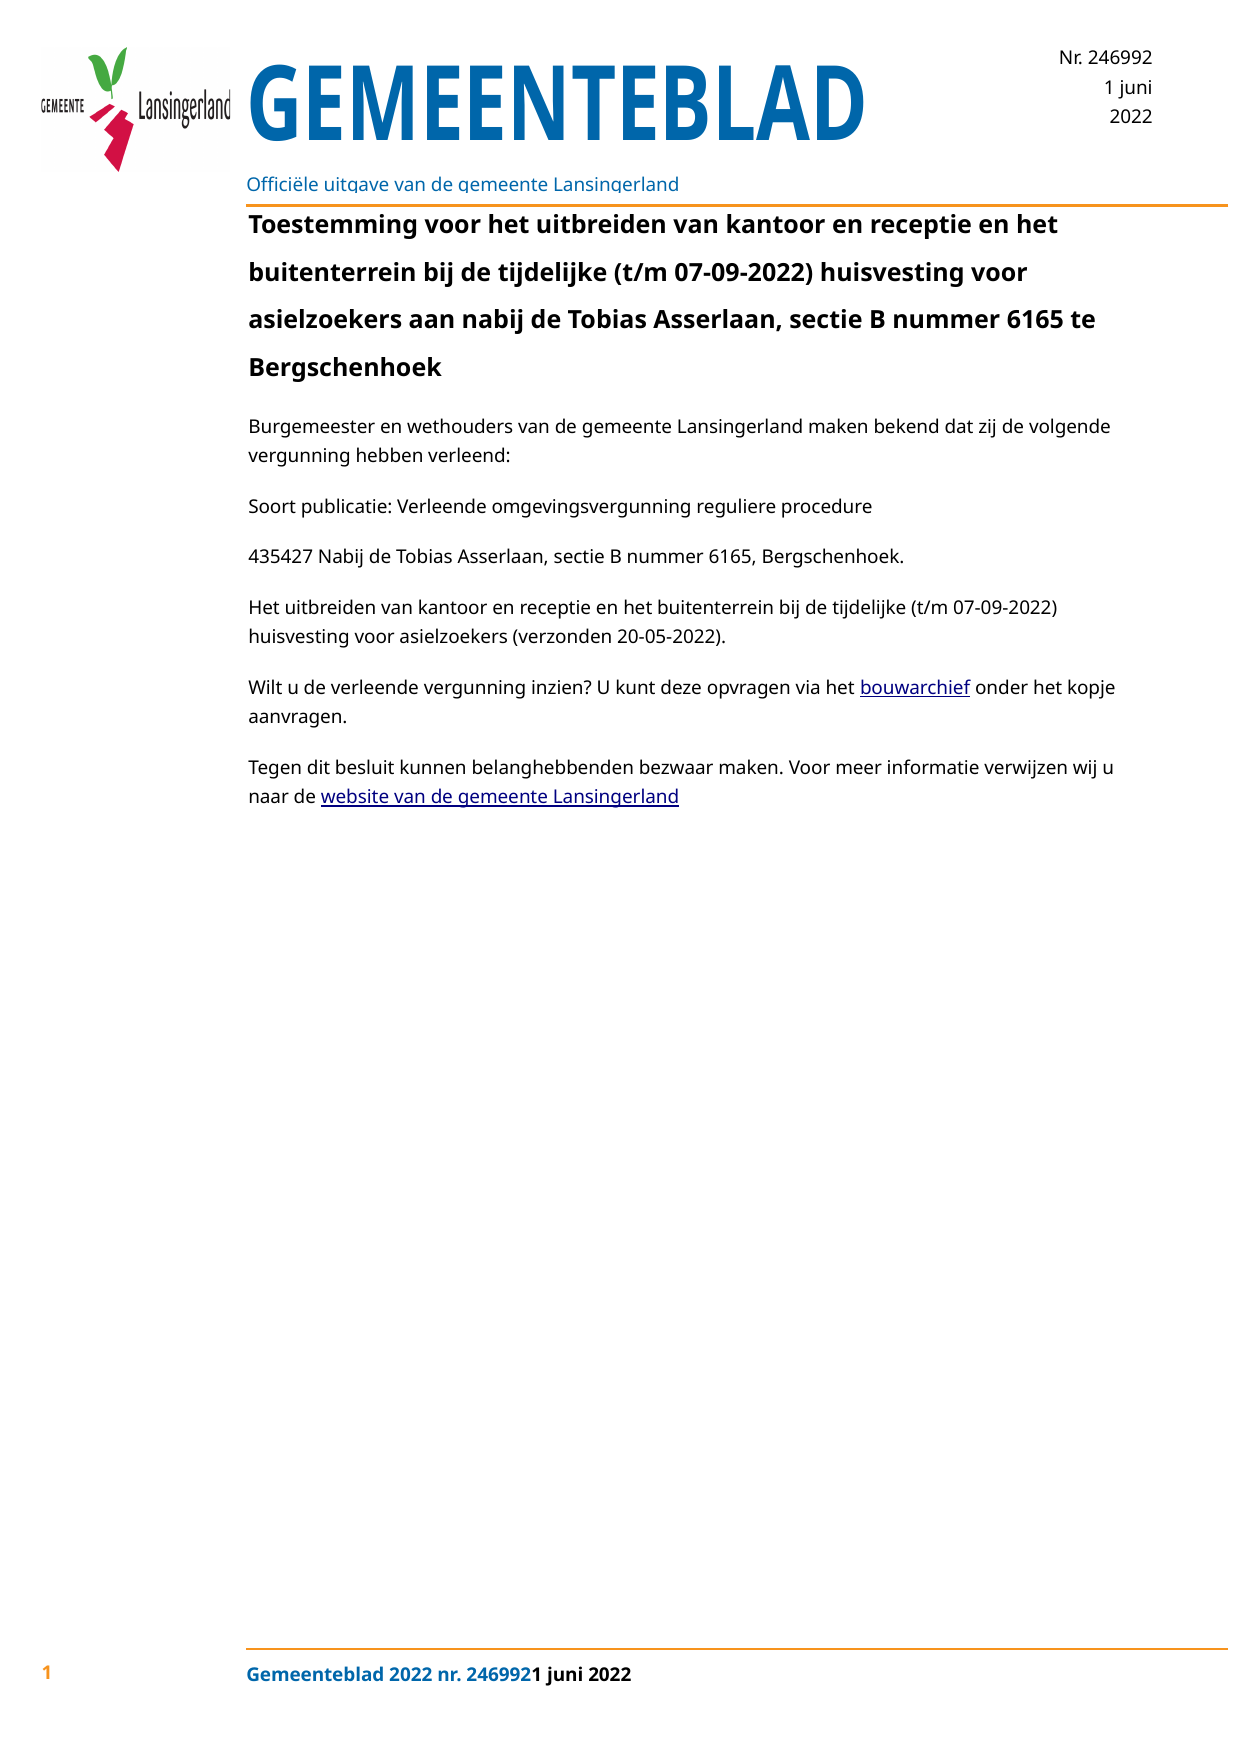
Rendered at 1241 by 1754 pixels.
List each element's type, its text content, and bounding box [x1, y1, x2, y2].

text Het uitbreiden van kantoor en receptie en het buitenterrein bij de tijdelijke (t/m 07-09-2022) huisvesting voor asielzoekers (verzonden 20-05-2022). [248, 594, 1152, 649]
text Wilt u de verleende vergunning inzien? U kunt deze opvragen via het bouwarchief onder het kopje aanvragen. [248, 674, 1152, 729]
text Tegen dit besluit kunnen belanghebbenden bezwaar maken. Voor meer informatie verwijzen wij u naar de website van de gemeente Lansingerland [248, 754, 1152, 809]
picture [41, 47, 231, 172]
text 435427 Nabij de Tobias Asserlaan, sectie B nummer 6165, Bergschenhoek. [248, 543, 1152, 569]
text Burgemeester en wethouders van de gemeente Lansingerland maken bekend dat zij de volgende vergunning hebben verleend: [248, 413, 1152, 468]
text Toestemming voor het uitbreiden van kantoor en receptie en het buitenterrein bij de tijdelijke (t/m 07-09-2022) huisvesting voor asielzoekers aan nabij de Tobias Asserlaan, sectie B nummer 6165 te Bergschenhoek [248, 207, 1152, 384]
text Soort publicatie: Verleende omgevingsvergunning reguliere procedure [248, 493, 1152, 519]
